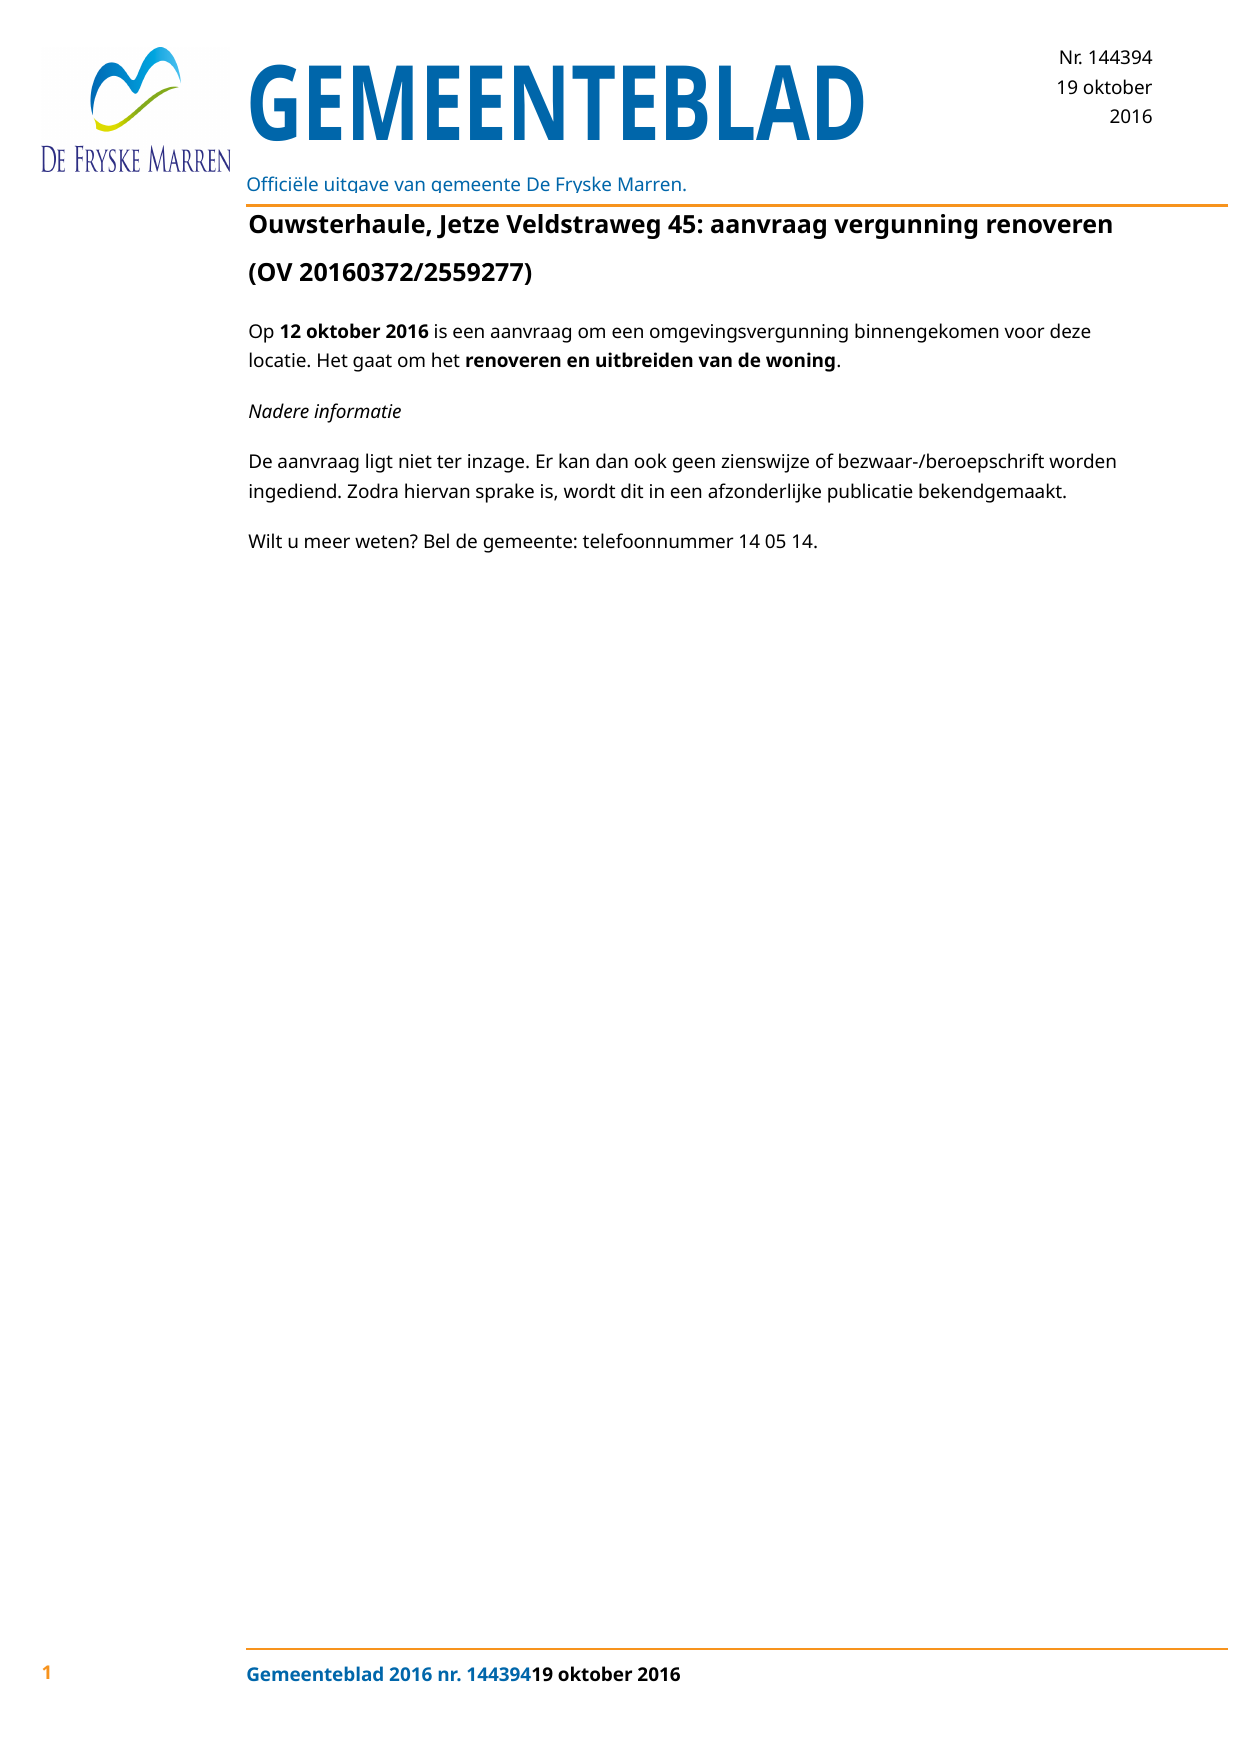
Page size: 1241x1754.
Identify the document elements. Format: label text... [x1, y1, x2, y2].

text Ouwsterhaule, Jetze Veldstraweg 45: aanvraag vergunning renoveren (OV 20160372/2559277) [248, 207, 1152, 288]
text Nadere informatie [248, 398, 1152, 424]
text De aanvraag ligt niet ter inzage. Er kan dan ook geen zienswijze of bezwaar-/beroepschrift worden ingediend. Zodra hiervan sprake is, wordt dit in een afzonderlijke publicatie bekendgemaakt. [248, 448, 1152, 504]
picture [41, 47, 231, 172]
text Op 12 oktober 2016 is een aanvraag om een omgevingsvergunning binnengekomen voor deze locatie. Het gaat om het renoveren en uitbreiden van de woning. [248, 318, 1152, 373]
text Wilt u meer weten? Bel de gemeente: telefoonnummer 14 05 14. [248, 528, 1152, 554]
